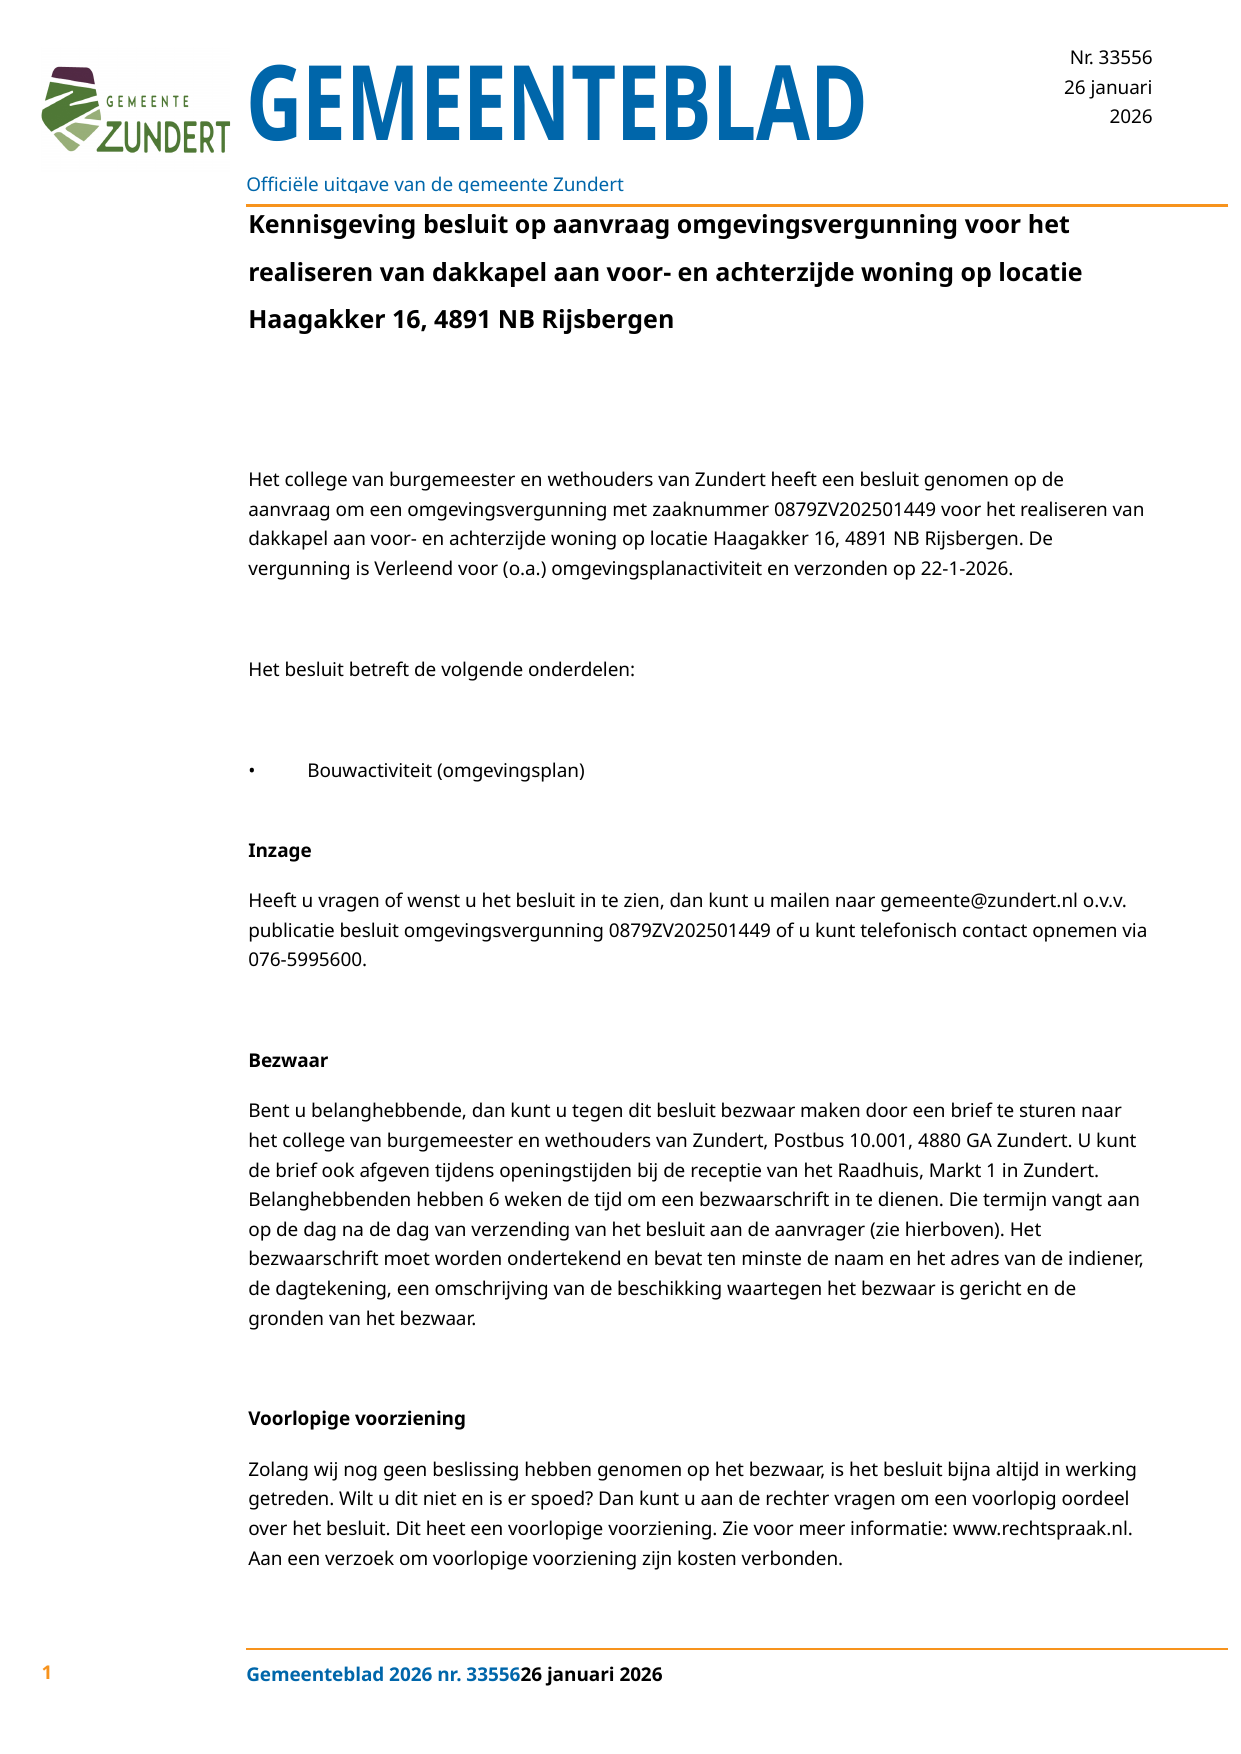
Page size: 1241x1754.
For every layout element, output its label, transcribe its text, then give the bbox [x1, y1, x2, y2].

text Inzage [248, 837, 1152, 862]
text Voorlopige voorziening [248, 1406, 1152, 1431]
text Bezwaar [248, 1047, 1152, 1073]
text Heeft u vragen of wenst u het besluit in te zien, dan kunt u mailen naar gemeente@zundert.nl o.v.v. publicatie besluit omgevingsvergunning 0879ZV202501449 of u kunt telefonisch contact opnemen via 076-5995600. [248, 887, 1152, 972]
list Bouwactiviteit (omgevingsplan) [248, 757, 1152, 782]
text Zolang wij nog geen beslissing hebben genomen op het bezwaar, is het besluit bijna altijd in werking getreden. Wilt u dit niet en is er spoed? Dan kunt u aan de rechter vragen om een voorlopig oordeel over het besluit. Dit heet een voorlopige voorziening. Zie voor meer informatie: www.rechtspraak.nl. Aan een verzoek om voorlopige voorziening zijn kosten verbonden. [248, 1456, 1152, 1570]
text Bent u belanghebbende, dan kunt u tegen dit besluit bezwaar maken door een brief te sturen naar het college van burgemeester en wethouders van Zundert, Postbus 10.001, 4880 GA Zundert. U kunt de brief ook afgeven tijdens openingstijden bij de receptie van het Raadhuis, Markt 1 in Zundert. Belanghebbenden hebben 6 weken de tijd om een bezwaarschrift in te dienen. Die termijn vangt aan op de dag na de dag van verzending van het besluit aan de aanvrager (zie hierboven). Het bezwaarschrift moet worden ondertekend en bevat ten minste de naam en het adres van de indiener, de dagtekening, een omschrijving van de beschikking waartegen het bezwaar is gericht en de gronden van het bezwaar. [248, 1098, 1152, 1330]
text Kennisgeving besluit op aanvraag omgevingsvergunning voor het realiseren van dakkapel aan voor- en achterzijde woning op locatie Haagakker 16, 4891 NB Rijsbergen [248, 207, 1152, 336]
text Het college van burgemeester en wethouders van Zundert heeft een besluit genomen op de aanvraag om een omgevingsvergunning met zaaknummer 0879ZV202501449 voor het realiseren van dakkapel aan voor- en achterzijde woning op locatie Haagakker 16, 4891 NB Rijsbergen. De vergunning is Verleend voor (o.a.) omgevingsplanactiviteit en verzonden op 22-1-2026. [248, 466, 1152, 581]
text Het besluit betreft de volgende onderdelen: [248, 656, 1152, 682]
picture [41, 47, 231, 172]
